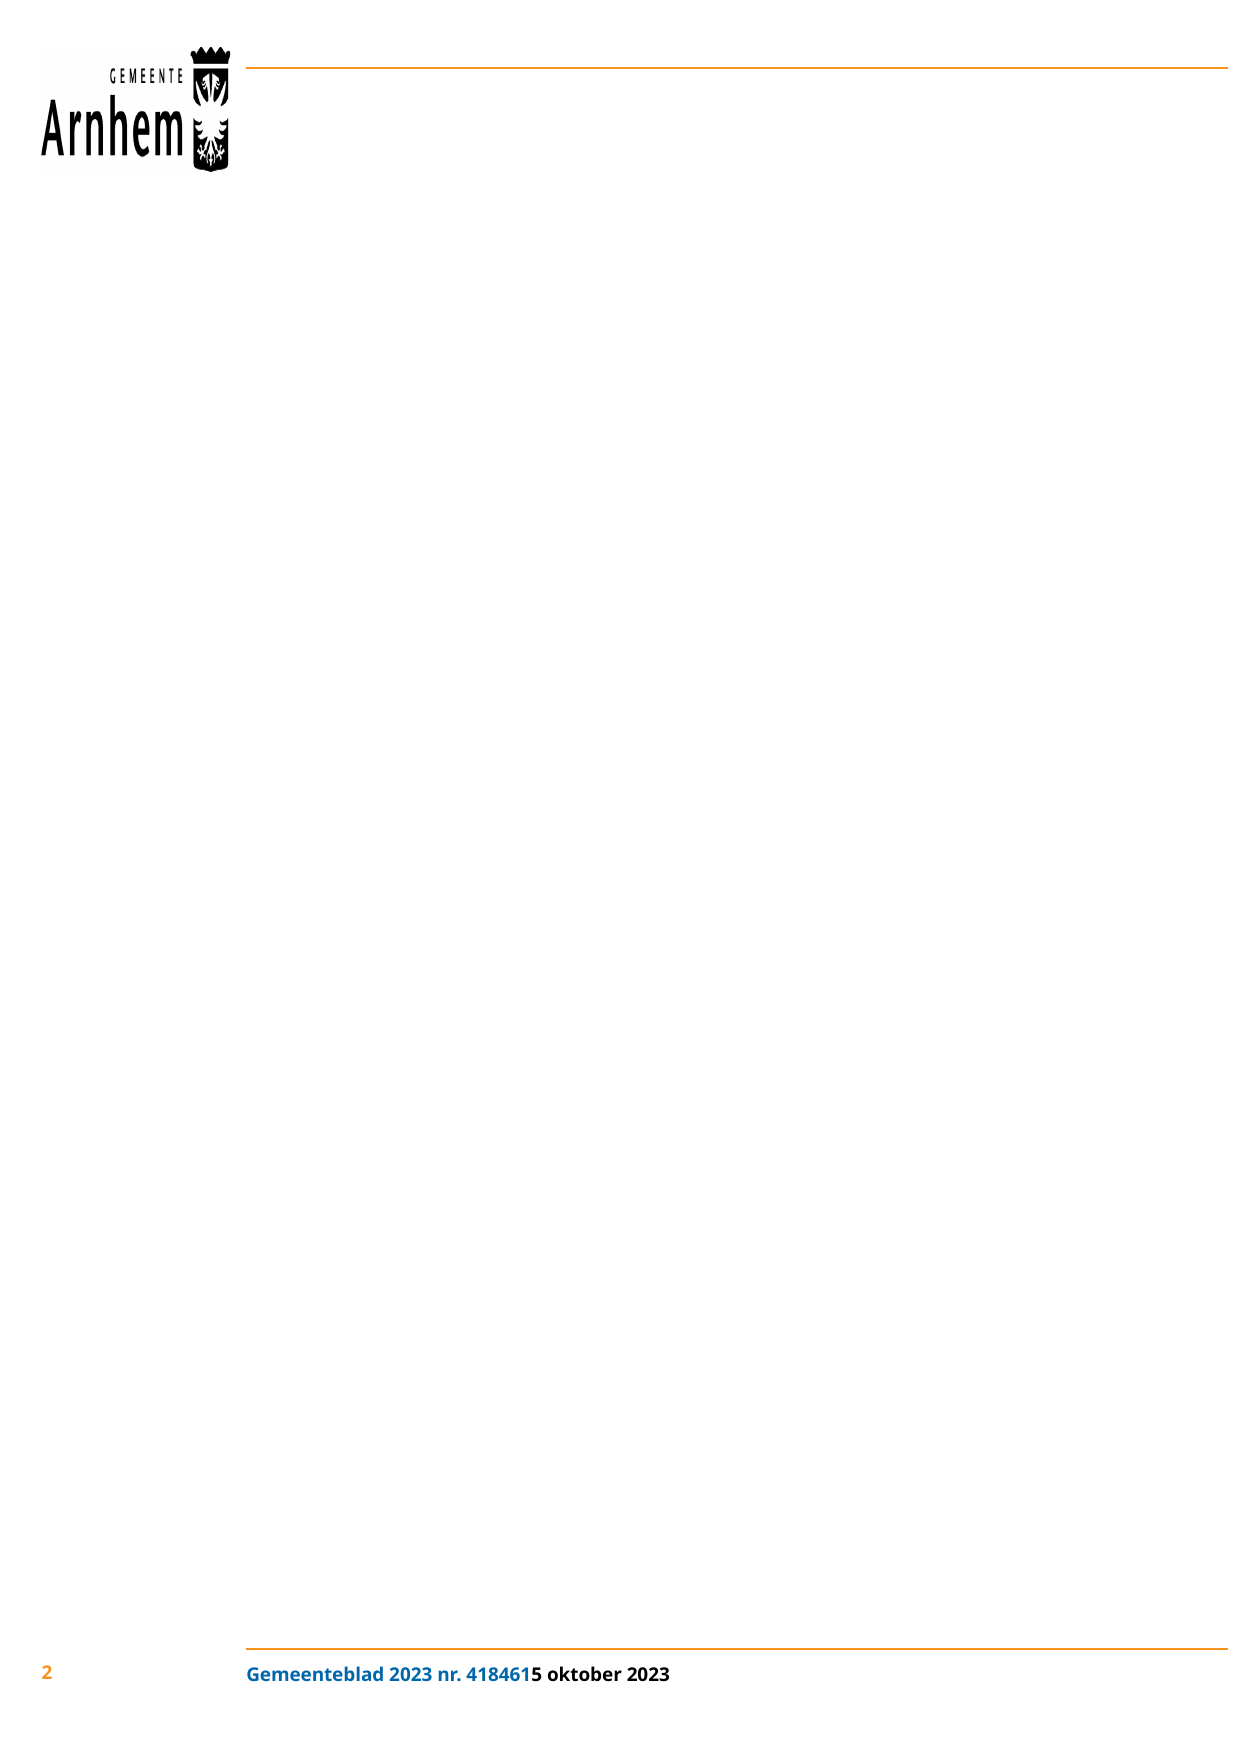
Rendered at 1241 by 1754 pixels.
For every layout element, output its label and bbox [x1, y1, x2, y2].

picture [41, 47, 231, 172]
